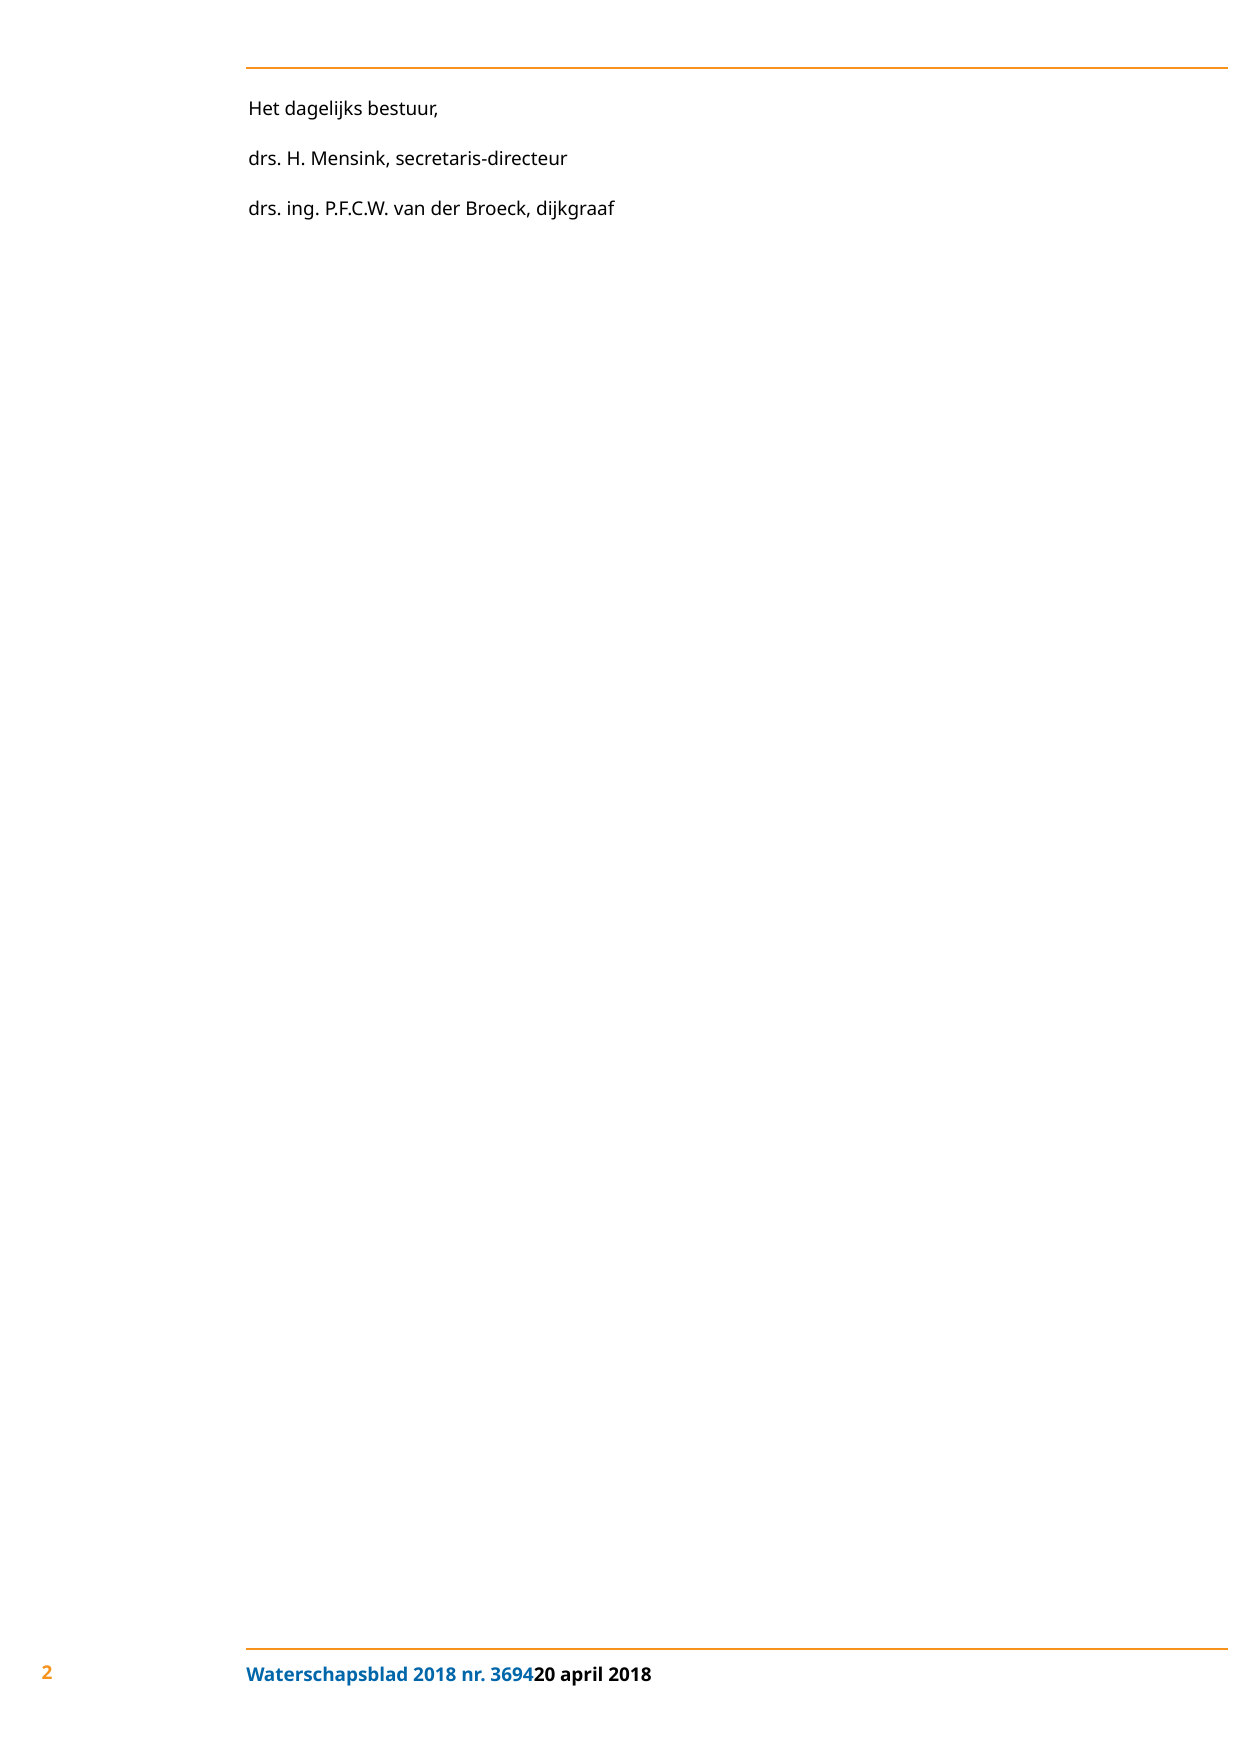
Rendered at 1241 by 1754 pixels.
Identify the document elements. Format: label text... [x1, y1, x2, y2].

text drs. H. Mensink, secretaris-directeur [248, 145, 1152, 171]
text Het dagelijks bestuur, [248, 95, 1152, 121]
picture [41, 47, 231, 172]
text drs. ing. P.F.C.W. van der Broeck, dijkgraaf [248, 196, 1152, 221]
